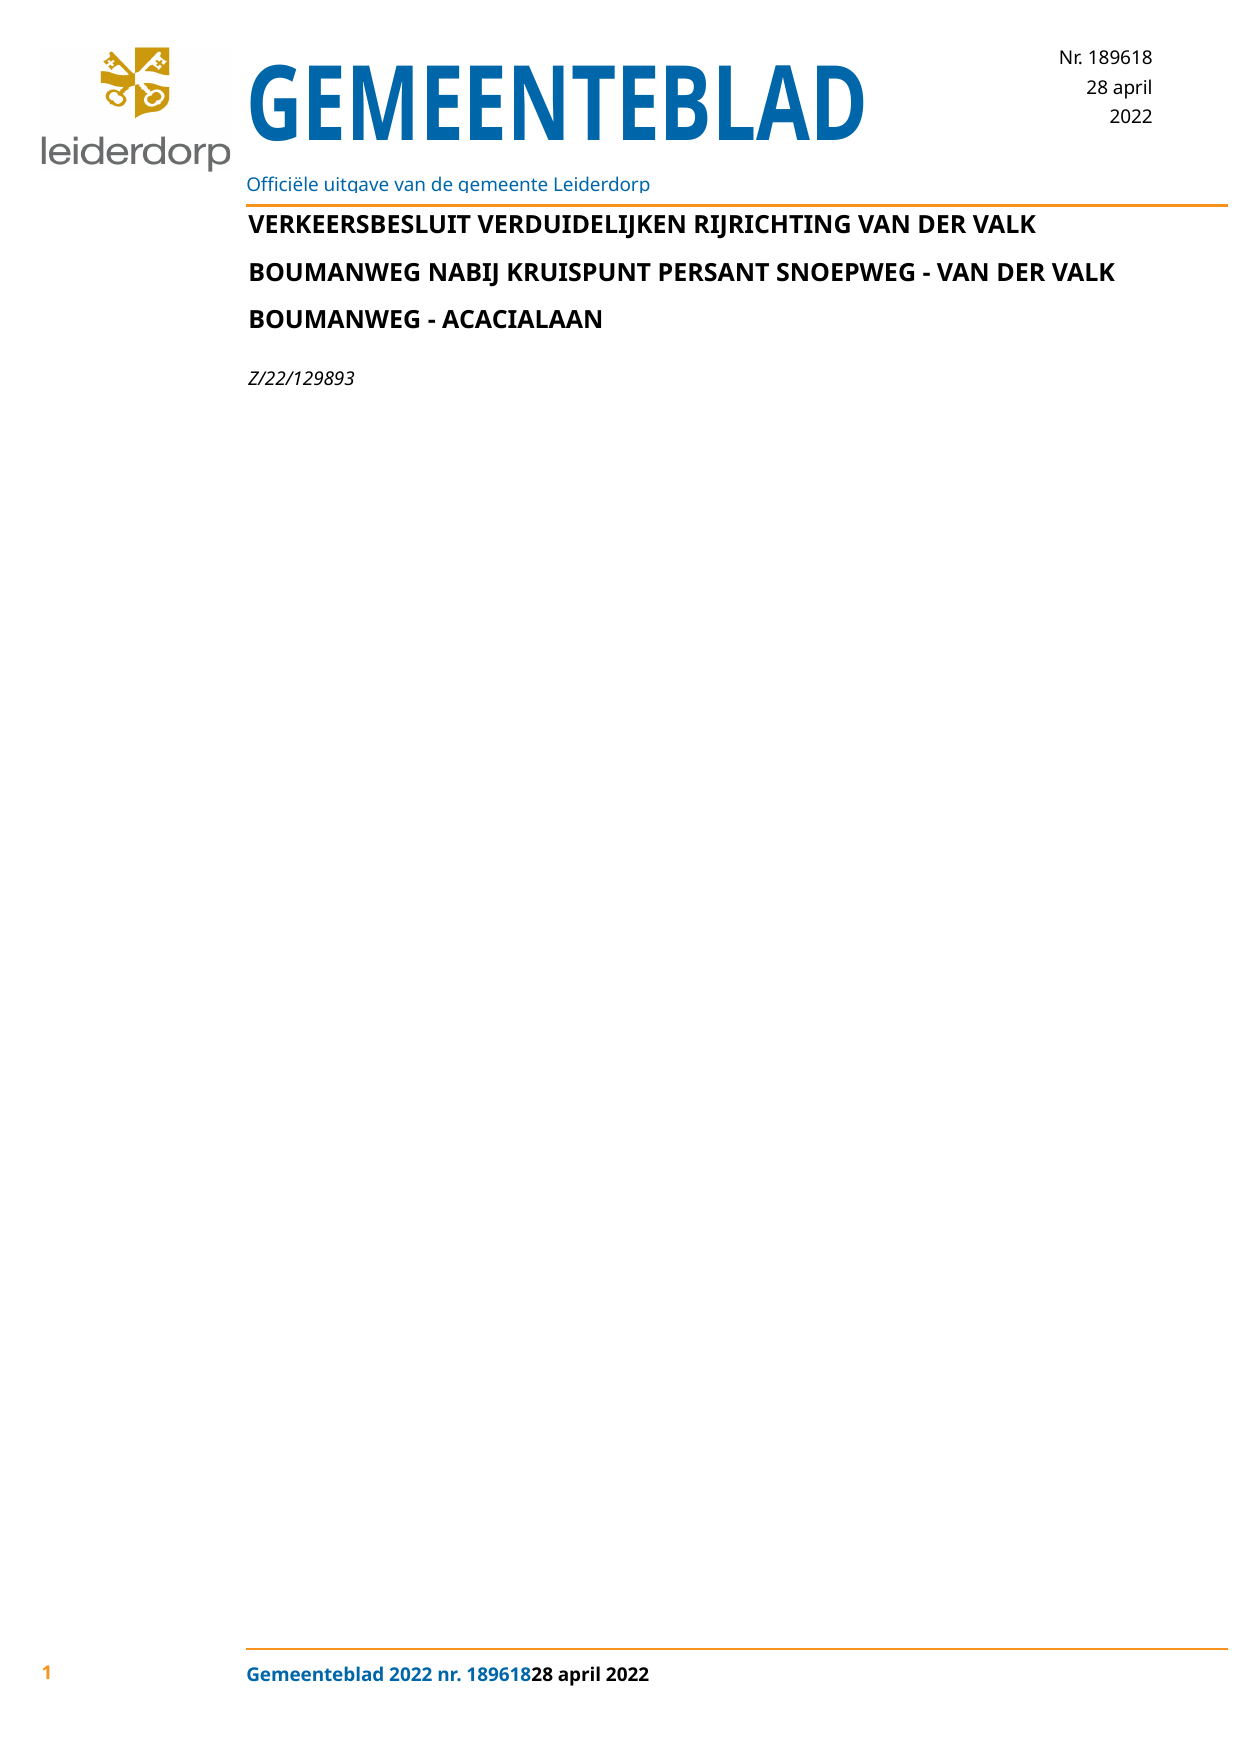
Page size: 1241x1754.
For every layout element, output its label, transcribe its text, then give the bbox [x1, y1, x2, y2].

picture [41, 47, 231, 172]
text Z/22/129893 [248, 366, 1152, 391]
text VERKEERSBESLUIT VERDUIDELIJKEN RIJRICHTING VAN DER VALK BOUMANWEG NABIJ KRUISPUNT PERSANT SNOEPWEG - VAN DER VALK BOUMANWEG - ACACIALAAN [248, 207, 1152, 336]
